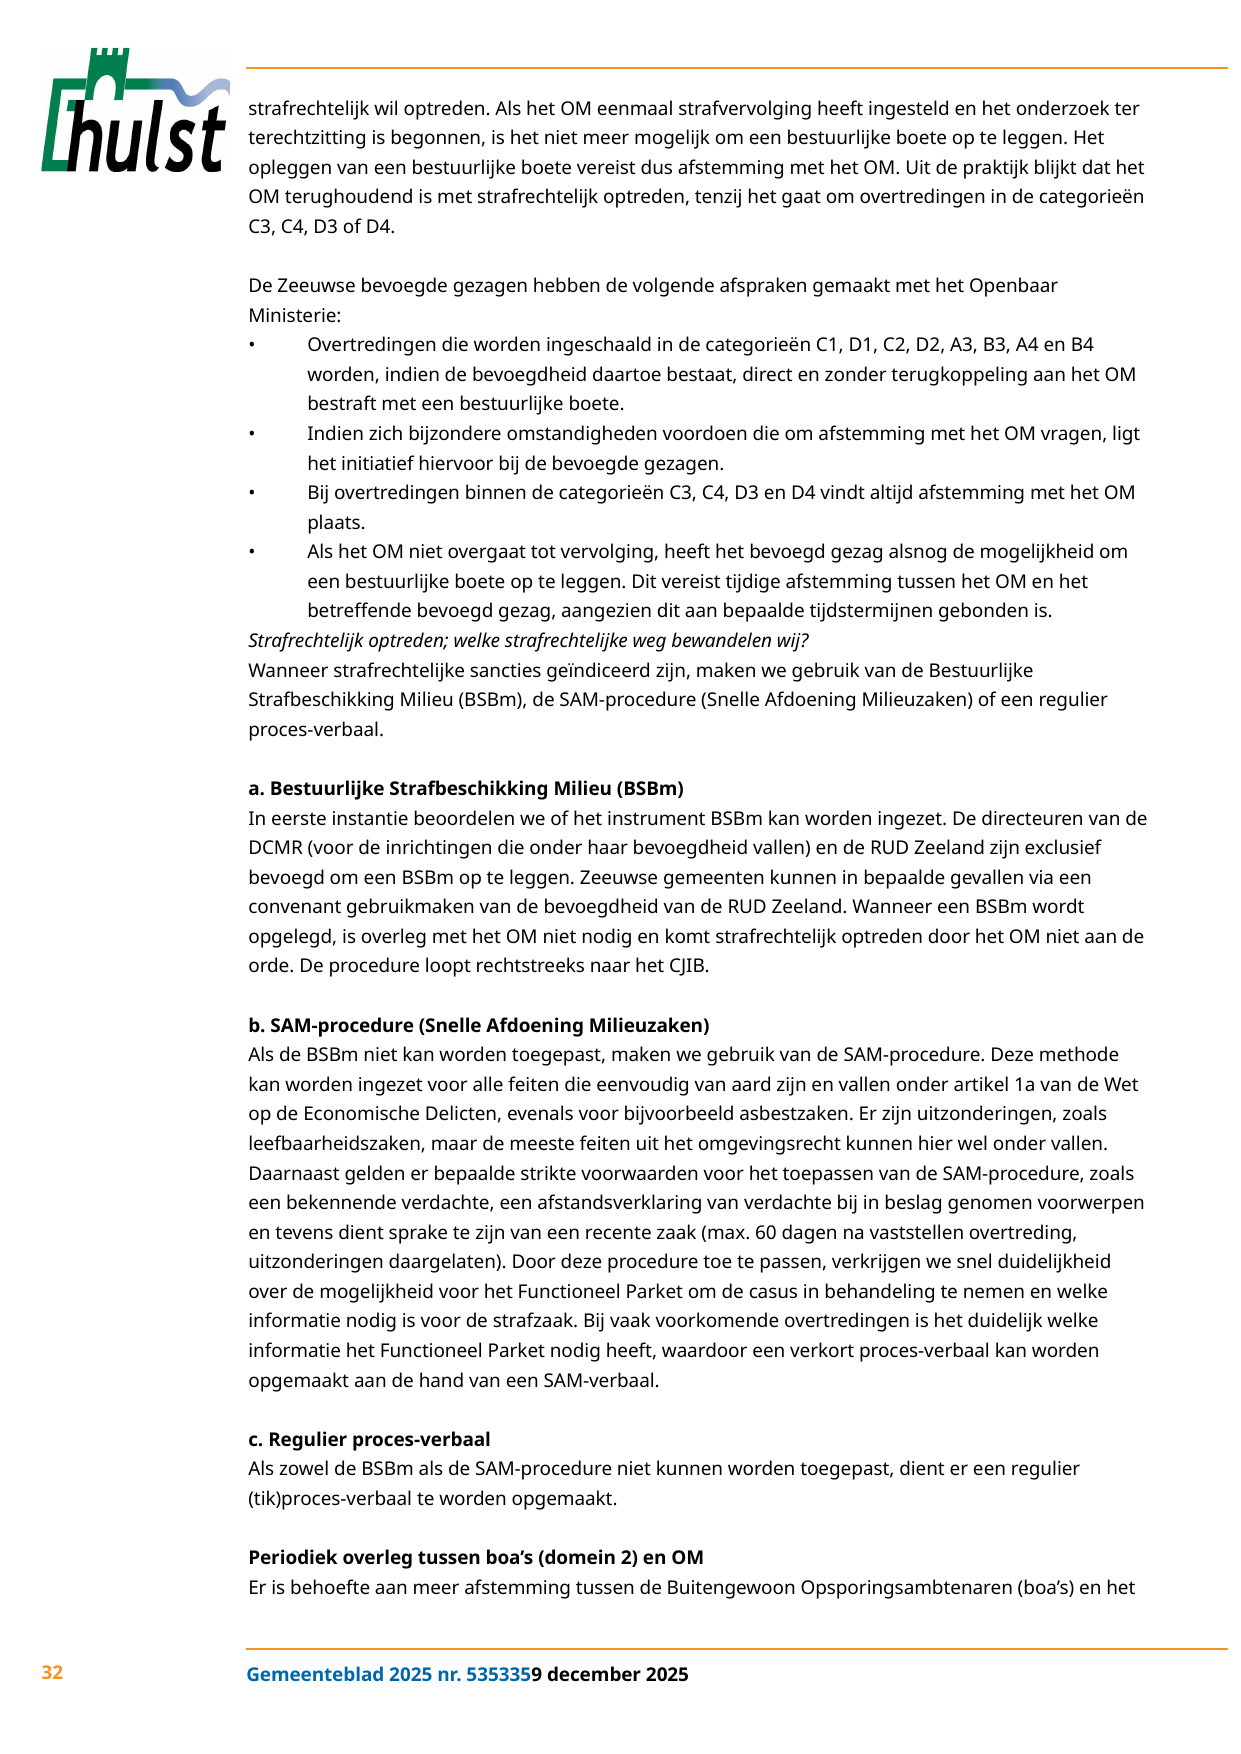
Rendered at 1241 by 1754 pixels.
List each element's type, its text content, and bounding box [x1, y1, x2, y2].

text Er is behoefte aan meer afstemming tussen de Buitengewoon Opsporingsambtenaren (boa’s) en het [248, 1574, 1152, 1600]
picture [41, 47, 231, 172]
text De Zeeuwse bevoegde gezagen hebben de volgende afspraken gemaakt met het Openbaar Ministerie: [248, 272, 1152, 328]
text Strafrechtelijk optreden; welke strafrechtelijke weg bewandelen wij? [248, 627, 1152, 653]
text c. Regulier proces-verbaal [248, 1426, 1152, 1452]
text a. Bestuurlijke Strafbeschikking Milieu (BSBm) [248, 775, 1152, 801]
text Periodiek overleg tussen boa’s (domein 2) en OM [248, 1544, 1152, 1570]
list Als het OM niet overgaat tot vervolging, heeft het bevoegd gezag alsnog de mogelijkheid om een bestuurlijke boete op te leggen. Dit vereist tijdige afstemming tussen het OM en het betreffende bevoegd gezag, aangezien dit aan bepaalde tijdstermijnen gebonden is. [248, 538, 1152, 623]
text Wanneer strafrechtelijke sancties geïndiceerd zijn, maken we gebruik van de Bestuurlijke Strafbeschikking Milieu (BSBm), de SAM-procedure (Snelle Afdoening Milieuzaken) of een regulier proces-verbaal. [248, 657, 1152, 742]
list Bij overtredingen binnen de categorieën C3, C4, D3 en D4 vindt altijd afstemming met het OM plaats. [248, 479, 1152, 535]
text In eerste instantie beoordelen we of het instrument BSBm kan worden ingezet. De directeuren van de DCMR (voor de inrichtingen die onder haar bevoegdheid vallen) en de RUD Zeeland zijn exclusief bevoegd om een BSBm op te leggen. Zeeuwse gemeenten kunnen in bepaalde gevallen via een convenant gebruikmaken van de bevoegdheid van de RUD Zeeland. Wanneer een BSBm wordt opgelegd, is overleg met het OM niet nodig en komt strafrechtelijk optreden door het OM niet aan de orde. De procedure loopt rechtstreeks naar het CJIB. [248, 805, 1152, 978]
text strafrechtelijk wil optreden. Als het OM eenmaal strafvervolging heeft ingesteld en het onderzoek ter terechtzitting is begonnen, is het niet meer mogelijk om een bestuurlijke boete op te leggen. Het opleggen van een bestuurlijke boete vereist dus afstemming met het OM. Uit de praktijk blijkt dat het OM terughoudend is met strafrechtelijk optreden, tenzij het gaat om overtredingen in de categorieën C3, C4, D3 of D4. [248, 95, 1152, 239]
text Als de BSBm niet kan worden toegepast, maken we gebruik van de SAM-procedure. Deze methode kan worden ingezet voor alle feiten die eenvoudig van aard zijn en vallen onder artikel 1a van de Wet op de Economische Delicten, evenals voor bijvoorbeeld asbestzaken. Er zijn uitzonderingen, zoals leefbaarheidszaken, maar de meeste feiten uit het omgevingsrecht kunnen hier wel onder vallen. Daarnaast gelden er bepaalde strikte voorwaarden voor het toepassen van de SAM-procedure, zoals een bekennende verdachte, een afstandsverklaring van verdachte bij in beslag genomen voorwerpen en tevens dient sprake te zijn van een recente zaak (max. 60 dagen na vaststellen overtreding, uitzonderingen daargelaten). Door deze procedure toe te passen, verkrijgen we snel duidelijkheid over de mogelijkheid voor het Functioneel Parket om de casus in behandeling te nemen en welke informatie nodig is voor de strafzaak. Bij vaak voorkomende overtredingen is het duidelijk welke informatie het Functioneel Parket nodig heeft, waardoor een verkort proces-verbaal kan worden opgemaakt aan de hand van een SAM-verbaal. [248, 1041, 1152, 1393]
text b. SAM-procedure (Snelle Afdoening Milieuzaken) [248, 1012, 1152, 1038]
list Indien zich bijzondere omstandigheden voordoen die om afstemming met het OM vragen, ligt het initiatief hiervoor bij de bevoegde gezagen. [248, 420, 1152, 476]
list Overtredingen die worden ingeschaald in de categorieën C1, D1, C2, D2, A3, B3, A4 en B4 worden, indien de bevoegdheid daartoe bestaat, direct en zonder terugkoppeling aan het OM bestraft met een bestuurlijke boete. [248, 331, 1152, 416]
text Als zowel de BSBm als de SAM-procedure niet kunnen worden toegepast, dient er een regulier (tik)proces-verbaal te worden opgemaakt. [248, 1456, 1152, 1511]
